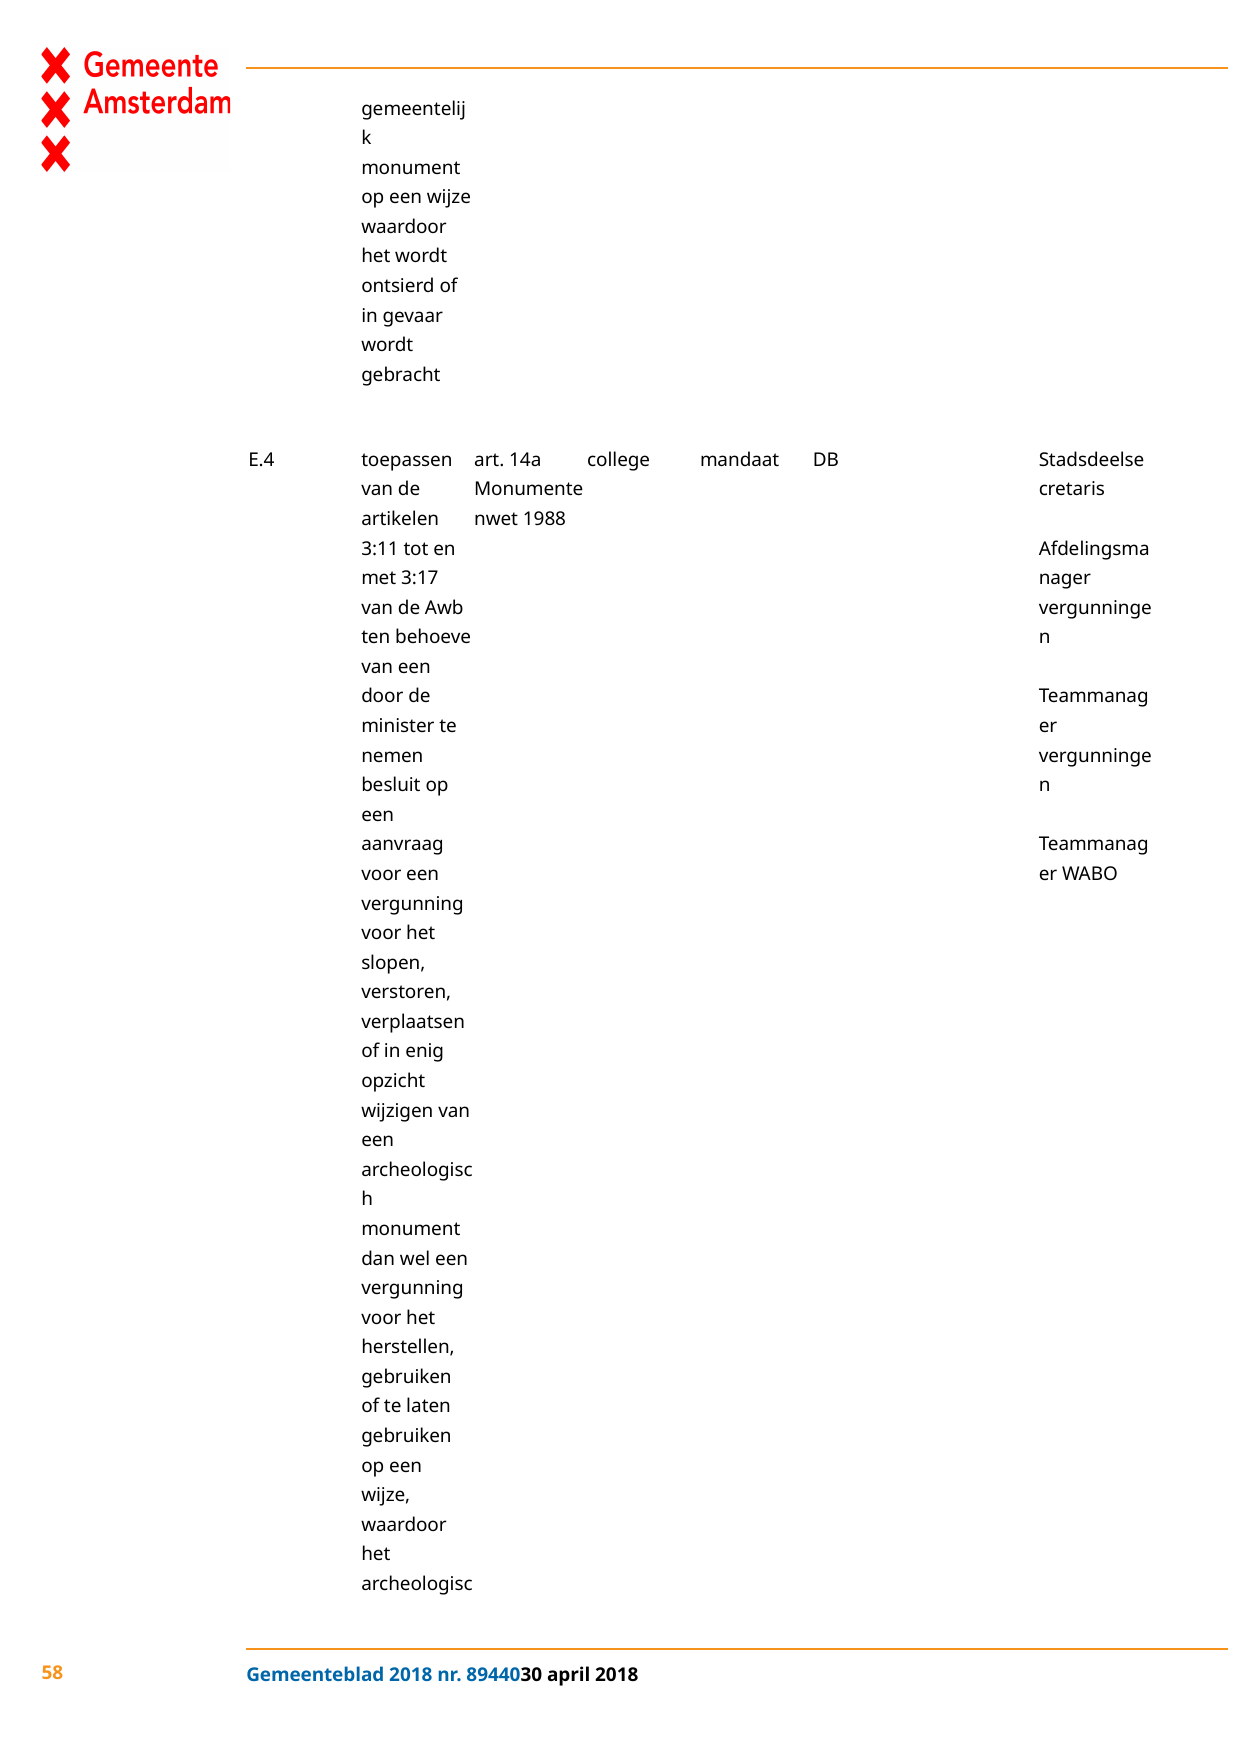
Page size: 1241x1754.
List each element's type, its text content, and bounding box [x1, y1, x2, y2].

table_cell DB [813, 416, 926, 1596]
table_cell toepassen van de artikelen 3:11 tot en met 3:17 van de Awb ten behoeve van een door de minister te nemen besluit op een aanvraag voor een vergunning voor het slopen, verstoren, verplaatsen of in enig opzicht wijzigen van een archeologisch monument dan wel een vergunning voor het herstellen, gebruiken of te laten gebruiken op een wijze, waardoor het archeologisc [361, 416, 474, 1596]
table_cell [926, 416, 1038, 1596]
picture [41, 47, 231, 172]
table_cell art. 14a Monumentenwet 1988 [474, 416, 587, 1596]
table_cell mandaat [700, 416, 813, 1596]
table_cell [587, 95, 700, 416]
table_cell college [587, 416, 700, 1596]
table_cell [1039, 95, 1152, 416]
table_cell Stadsdeelsecretaris Afdelingsmanager vergunningen Teammanager vergunningen Teammanager WABO [1039, 416, 1152, 1596]
table_cell [700, 95, 813, 416]
table_cell [248, 95, 361, 416]
table_cell [474, 95, 587, 416]
table_cell [813, 95, 926, 416]
table_cell [926, 95, 1038, 416]
table_cell gemeentelijk monument op een wijze waardoor het wordt ontsierd of in gevaar wordt gebracht [361, 95, 474, 416]
table_cell E.4 [248, 416, 361, 1596]
